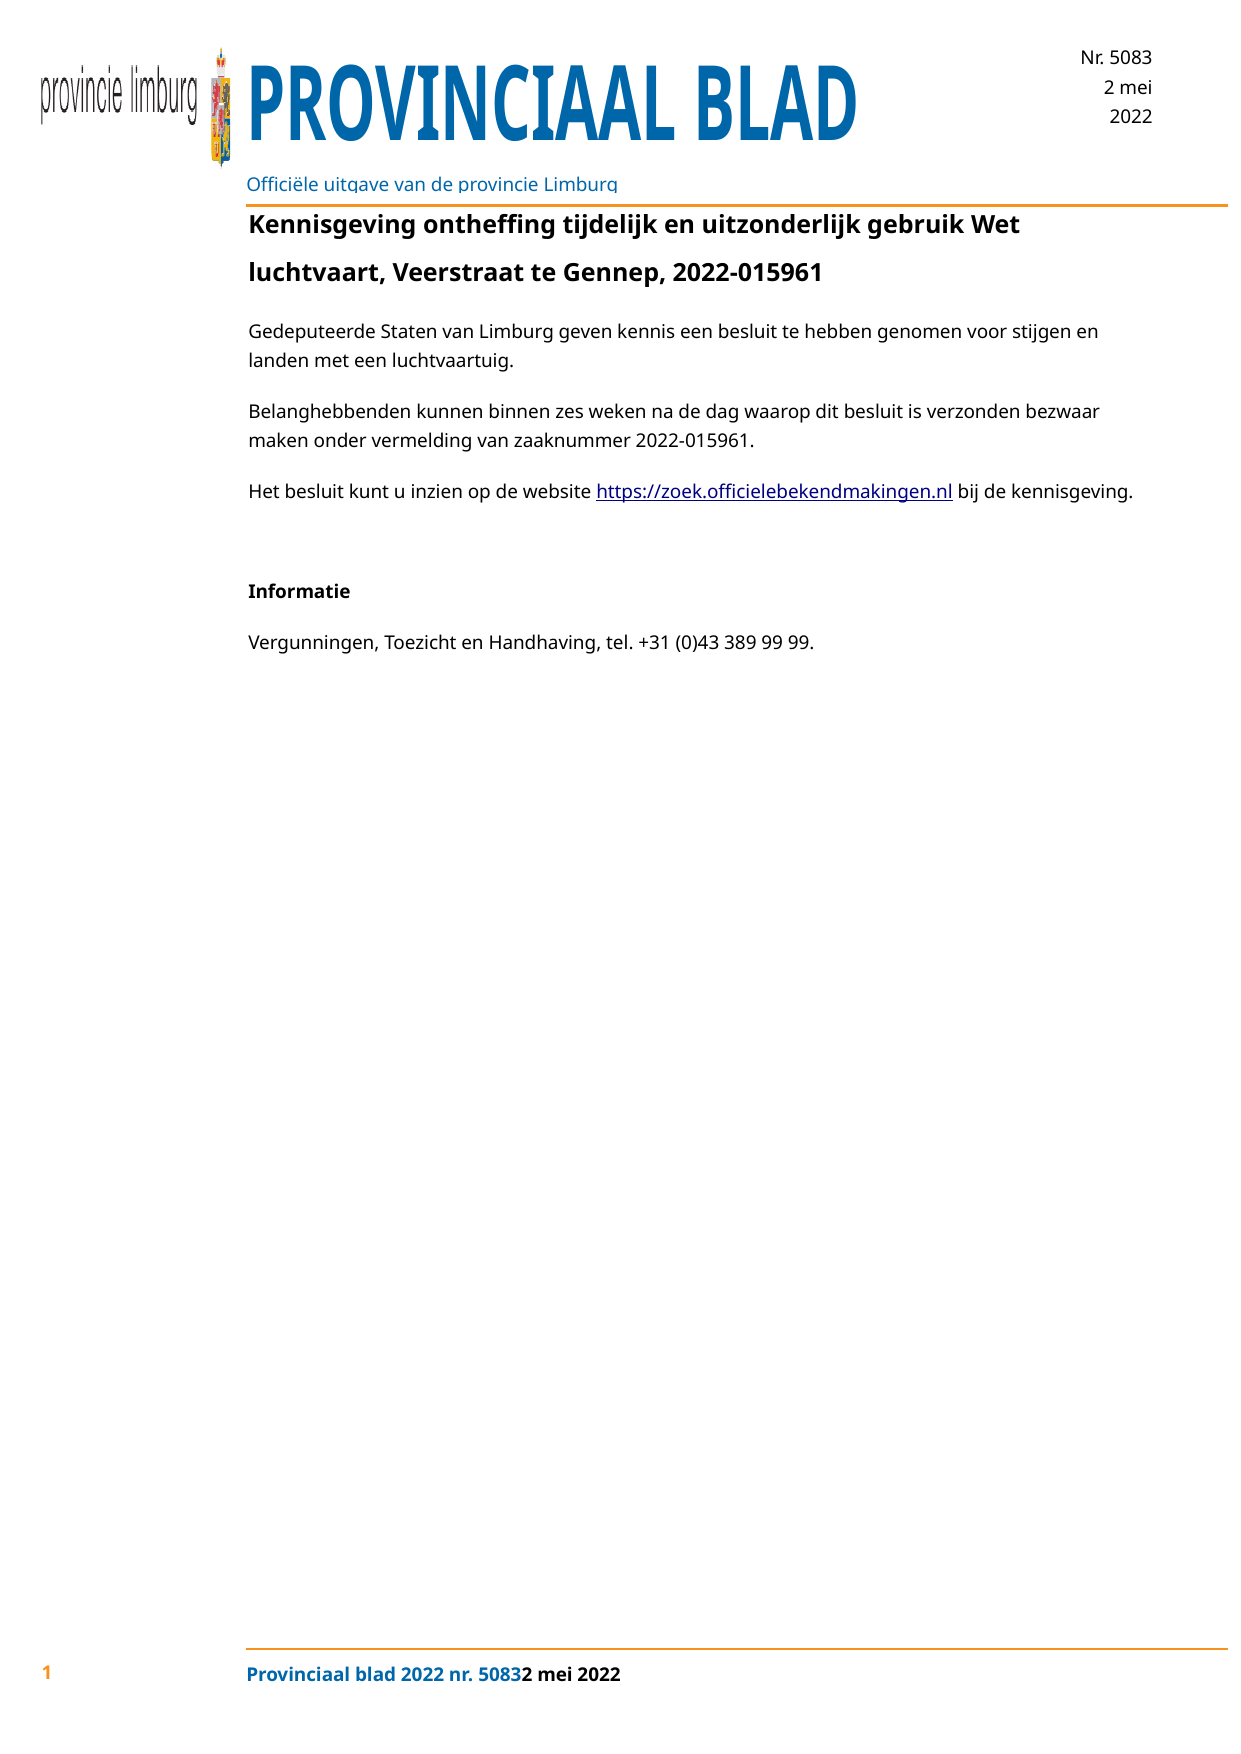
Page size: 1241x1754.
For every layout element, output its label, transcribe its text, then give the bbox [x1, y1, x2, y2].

text Belanghebbenden kunnen binnen zes weken na de dag waarop dit besluit is verzonden bezwaar maken onder vermelding van zaaknummer 2022-015961. [248, 398, 1152, 453]
text Vergunningen, Toezicht en Handhaving, tel. +31 (0)43 389 99 99. [248, 629, 1152, 655]
text Gedeputeerde Staten van Limburg geven kennis een besluit te hebben genomen voor stijgen en landen met een luchtvaartuig. [248, 318, 1152, 373]
text Informatie [248, 579, 1152, 604]
picture [41, 47, 231, 172]
text Het besluit kunt u inzien op de website https://zoek.officielebekendmakingen.nl bij de kennisgeving. [248, 478, 1152, 504]
text Kennisgeving ontheffing tijdelijk en uitzonderlijk gebruik Wet luchtvaart, Veerstraat te Gennep, 2022-015961 [248, 207, 1152, 288]
